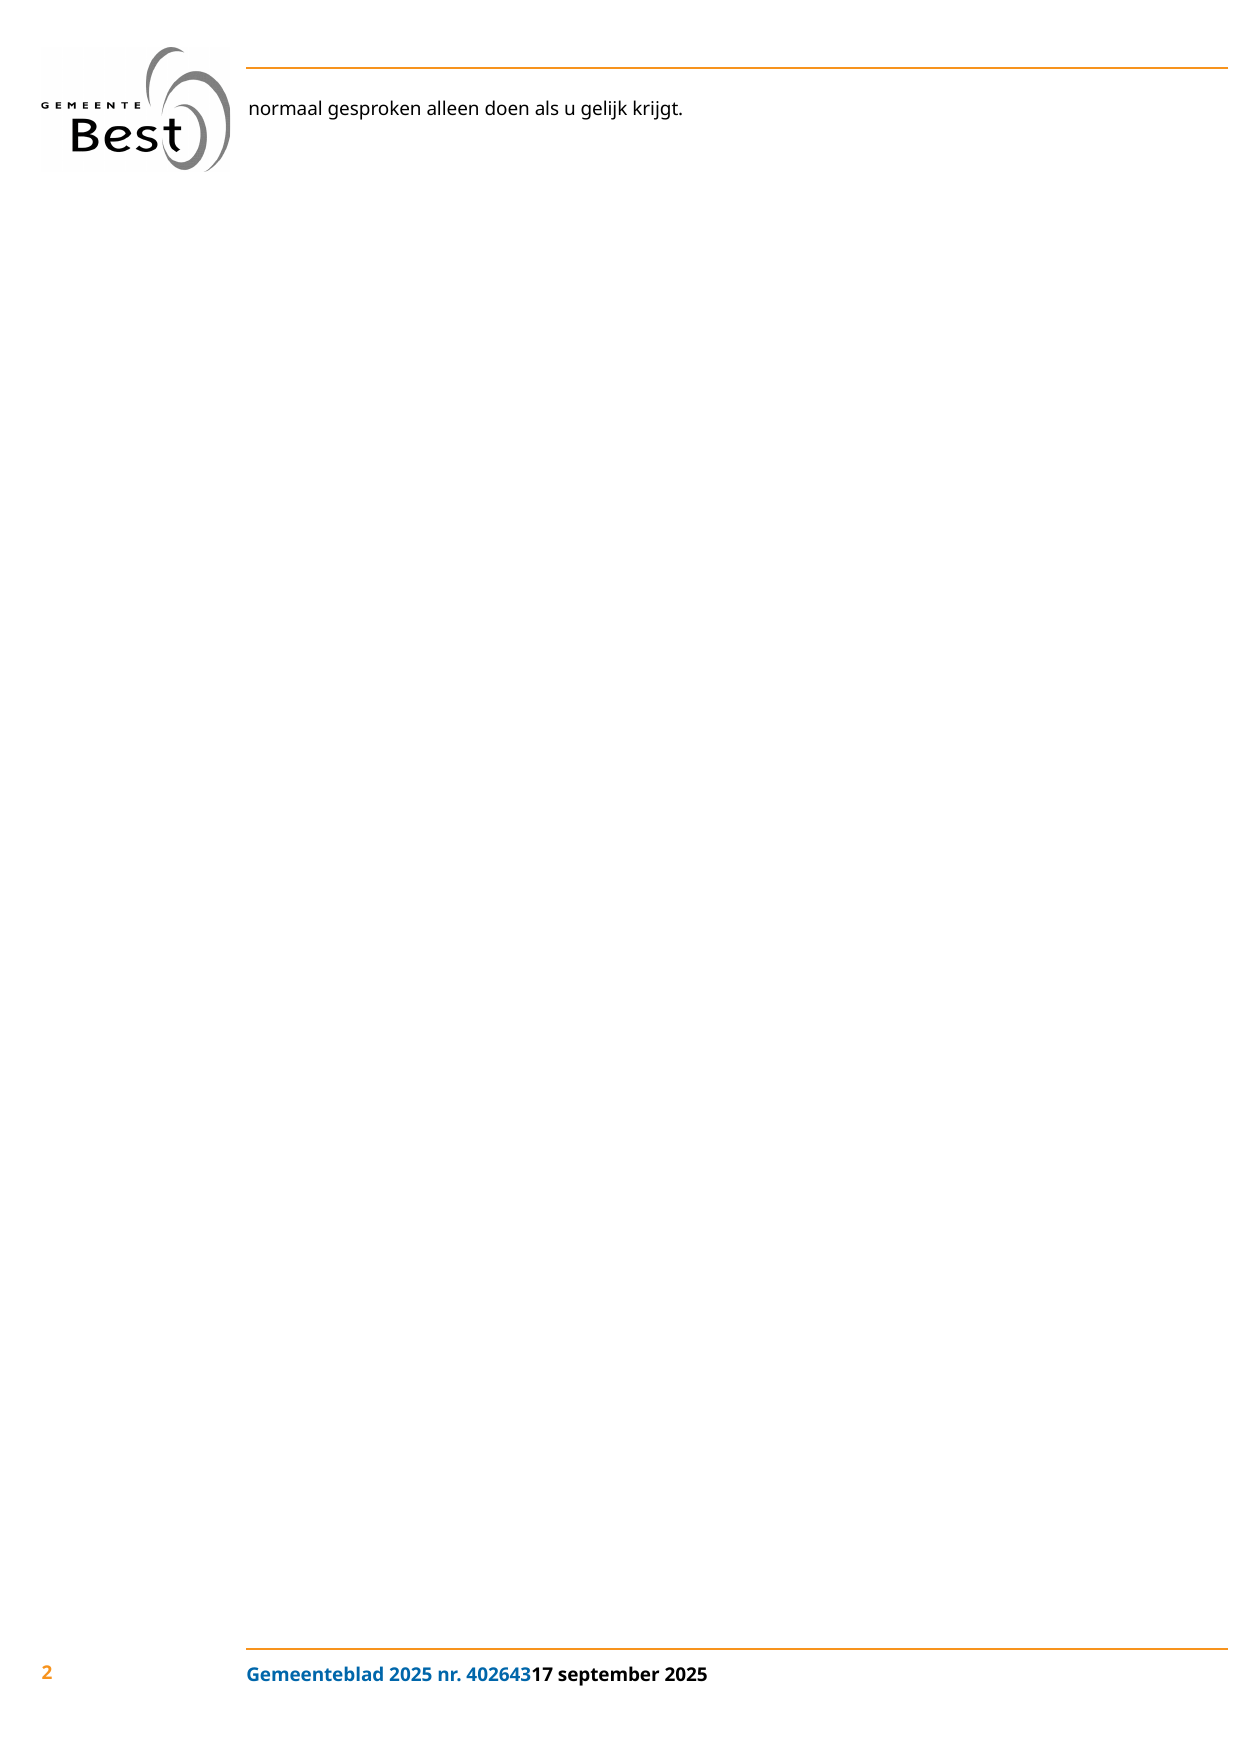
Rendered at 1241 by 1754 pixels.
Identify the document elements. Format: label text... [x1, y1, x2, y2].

picture [41, 47, 231, 172]
text normaal gesproken alleen doen als u gelijk krijgt. [248, 95, 1152, 121]
